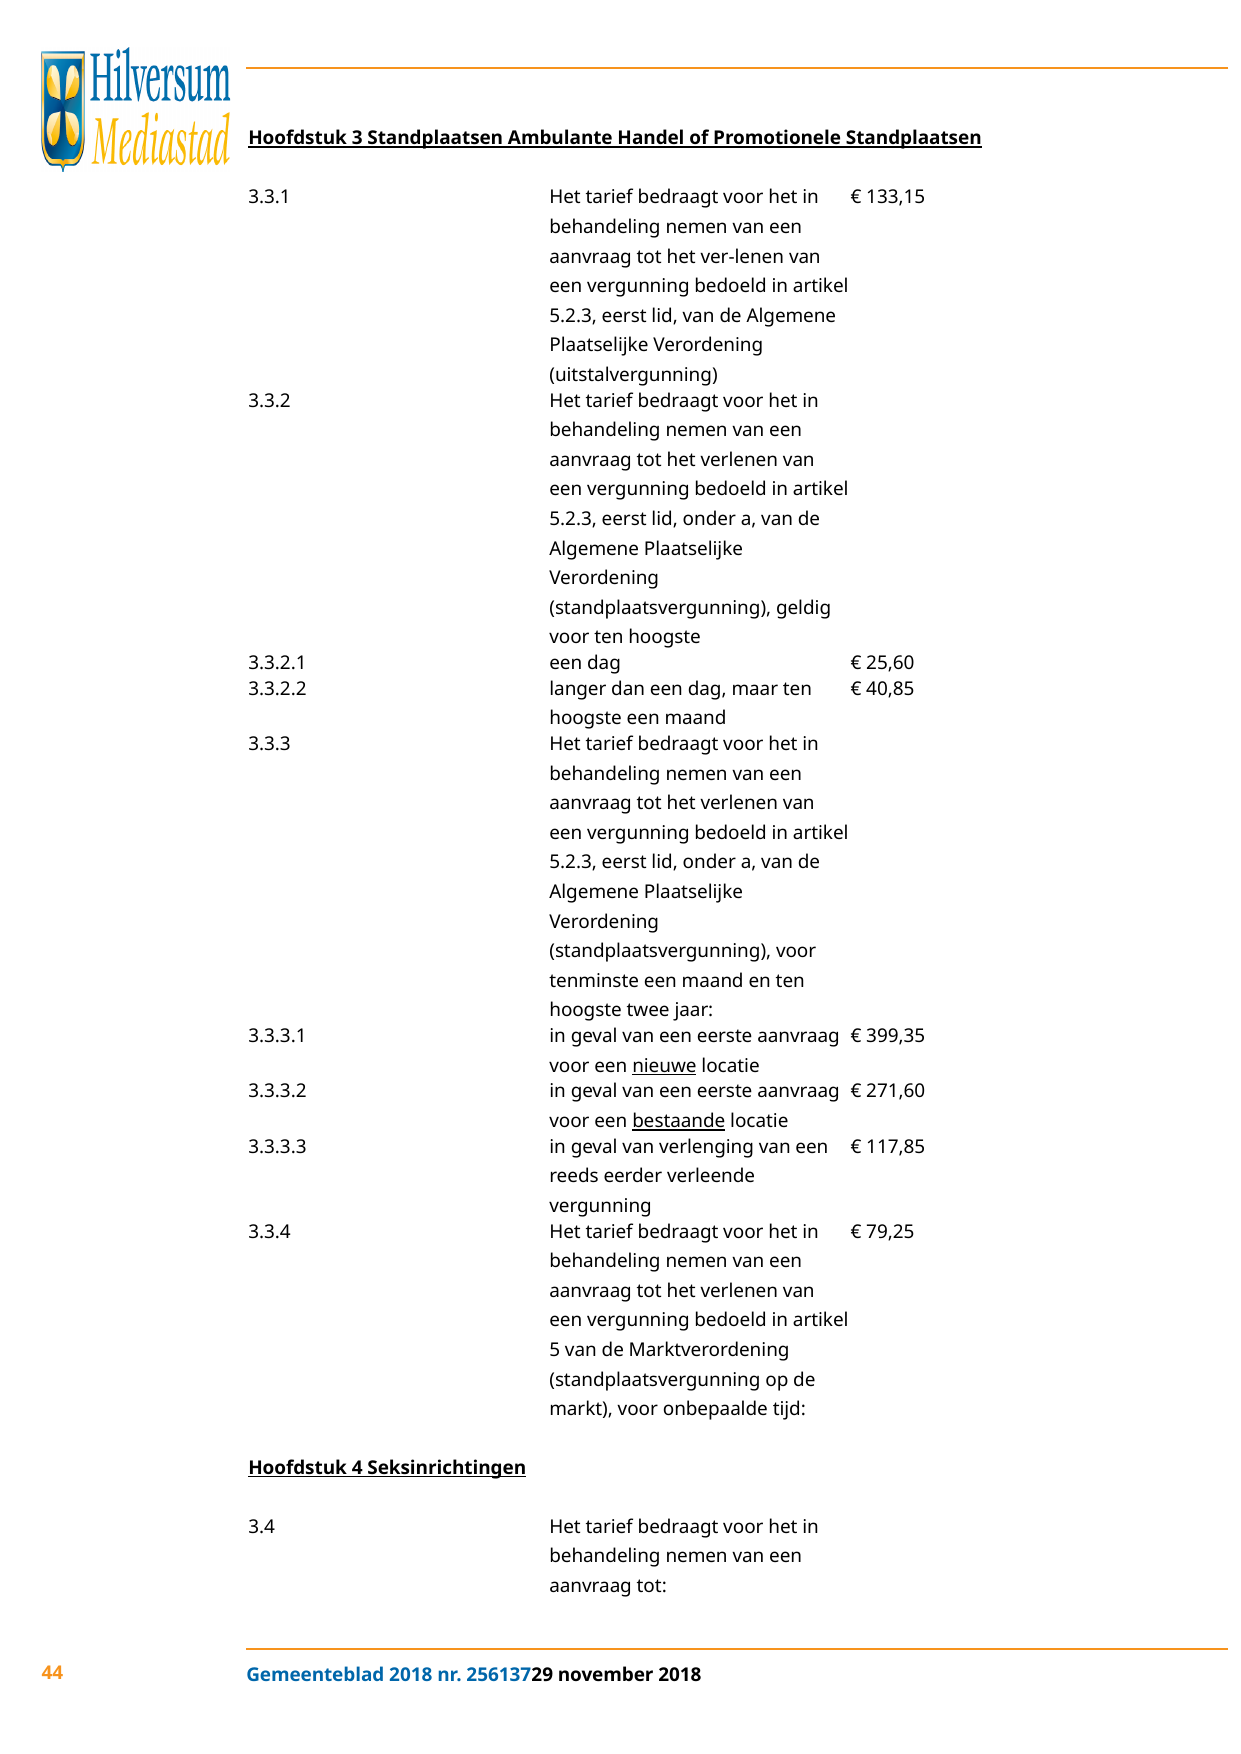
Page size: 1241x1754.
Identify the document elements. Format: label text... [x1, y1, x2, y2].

table_cell in geval van verlenging van een reeds eerder verleende vergunning [549, 1133, 850, 1218]
table_cell in geval van een eerste aanvraag voor een bestaande locatie [549, 1078, 850, 1133]
table_cell € 399,35 [850, 1022, 1152, 1078]
table_cell [850, 730, 1152, 1022]
table_cell langer dan een dag, maar ten hoogste een maand [549, 675, 850, 730]
table_cell 3.3.3.2 [248, 1078, 549, 1133]
table_cell 3.3.2.2 [248, 675, 549, 730]
table_cell een dag [549, 649, 850, 675]
table_header 3.3.1 [248, 184, 549, 387]
table_cell 3.3.2.1 [248, 649, 549, 675]
table_cell in geval van een eerste aanvraag voor een nieuwe locatie [549, 1022, 850, 1078]
table_cell 3.3.4 [248, 1218, 549, 1421]
table_cell [850, 387, 1152, 649]
table_cell Het tarief bedraagt voor het in behandeling nemen van een aanvraag tot het verlenen van een vergunning bedoeld in artikel 5 van de Marktverordening (standplaatsvergunning op de markt), voor onbepaalde tijd: [549, 1218, 850, 1421]
table_header [850, 1513, 1152, 1598]
picture [41, 47, 231, 172]
table_header Het tarief bedraagt voor het in behandeling nemen van een aanvraag tot: [549, 1513, 850, 1598]
table_header € 133,15 [850, 184, 1152, 387]
table_cell 3.3.3.1 [248, 1022, 549, 1078]
table_cell Het tarief bedraagt voor het in behandeling nemen van een aanvraag tot het verlenen van een vergunning bedoeld in artikel 5.2.3, eerst lid, onder a, van de Algemene Plaatselijke Verordening (standplaatsvergunning), voor tenminste een maand en ten hoogste twee jaar: [549, 730, 850, 1022]
table_cell € 117,85 [850, 1133, 1152, 1218]
table_header 3.4 [248, 1513, 549, 1598]
table_header Het tarief bedraagt voor het in behandeling nemen van een aanvraag tot het ver-lenen van een vergunning bedoeld in artikel 5.2.3, eerst lid, van de Algemene Plaatselijke Verordening (uitstalvergunning) [549, 184, 850, 387]
table_cell € 40,85 [850, 675, 1152, 730]
text Hoofdstuk 4 Seksinrichtingen [248, 1454, 1152, 1479]
text Hoofdstuk 3 Standplaatsen Ambulante Handel of Promotionele Standplaatsen [248, 124, 1152, 150]
table_cell Het tarief bedraagt voor het in behandeling nemen van een aanvraag tot het verlenen van een vergunning bedoeld in artikel 5.2.3, eerst lid, onder a, van de Algemene Plaatselijke Verordening (standplaatsvergunning), geldig voor ten hoogste [549, 387, 850, 649]
table_cell 3.3.3 [248, 730, 549, 1022]
table_cell € 271,60 [850, 1078, 1152, 1133]
table_cell € 79,25 [850, 1218, 1152, 1421]
table_cell 3.3.2 [248, 387, 549, 649]
table_cell 3.3.3.3 [248, 1133, 549, 1218]
table_cell € 25,60 [850, 649, 1152, 675]
